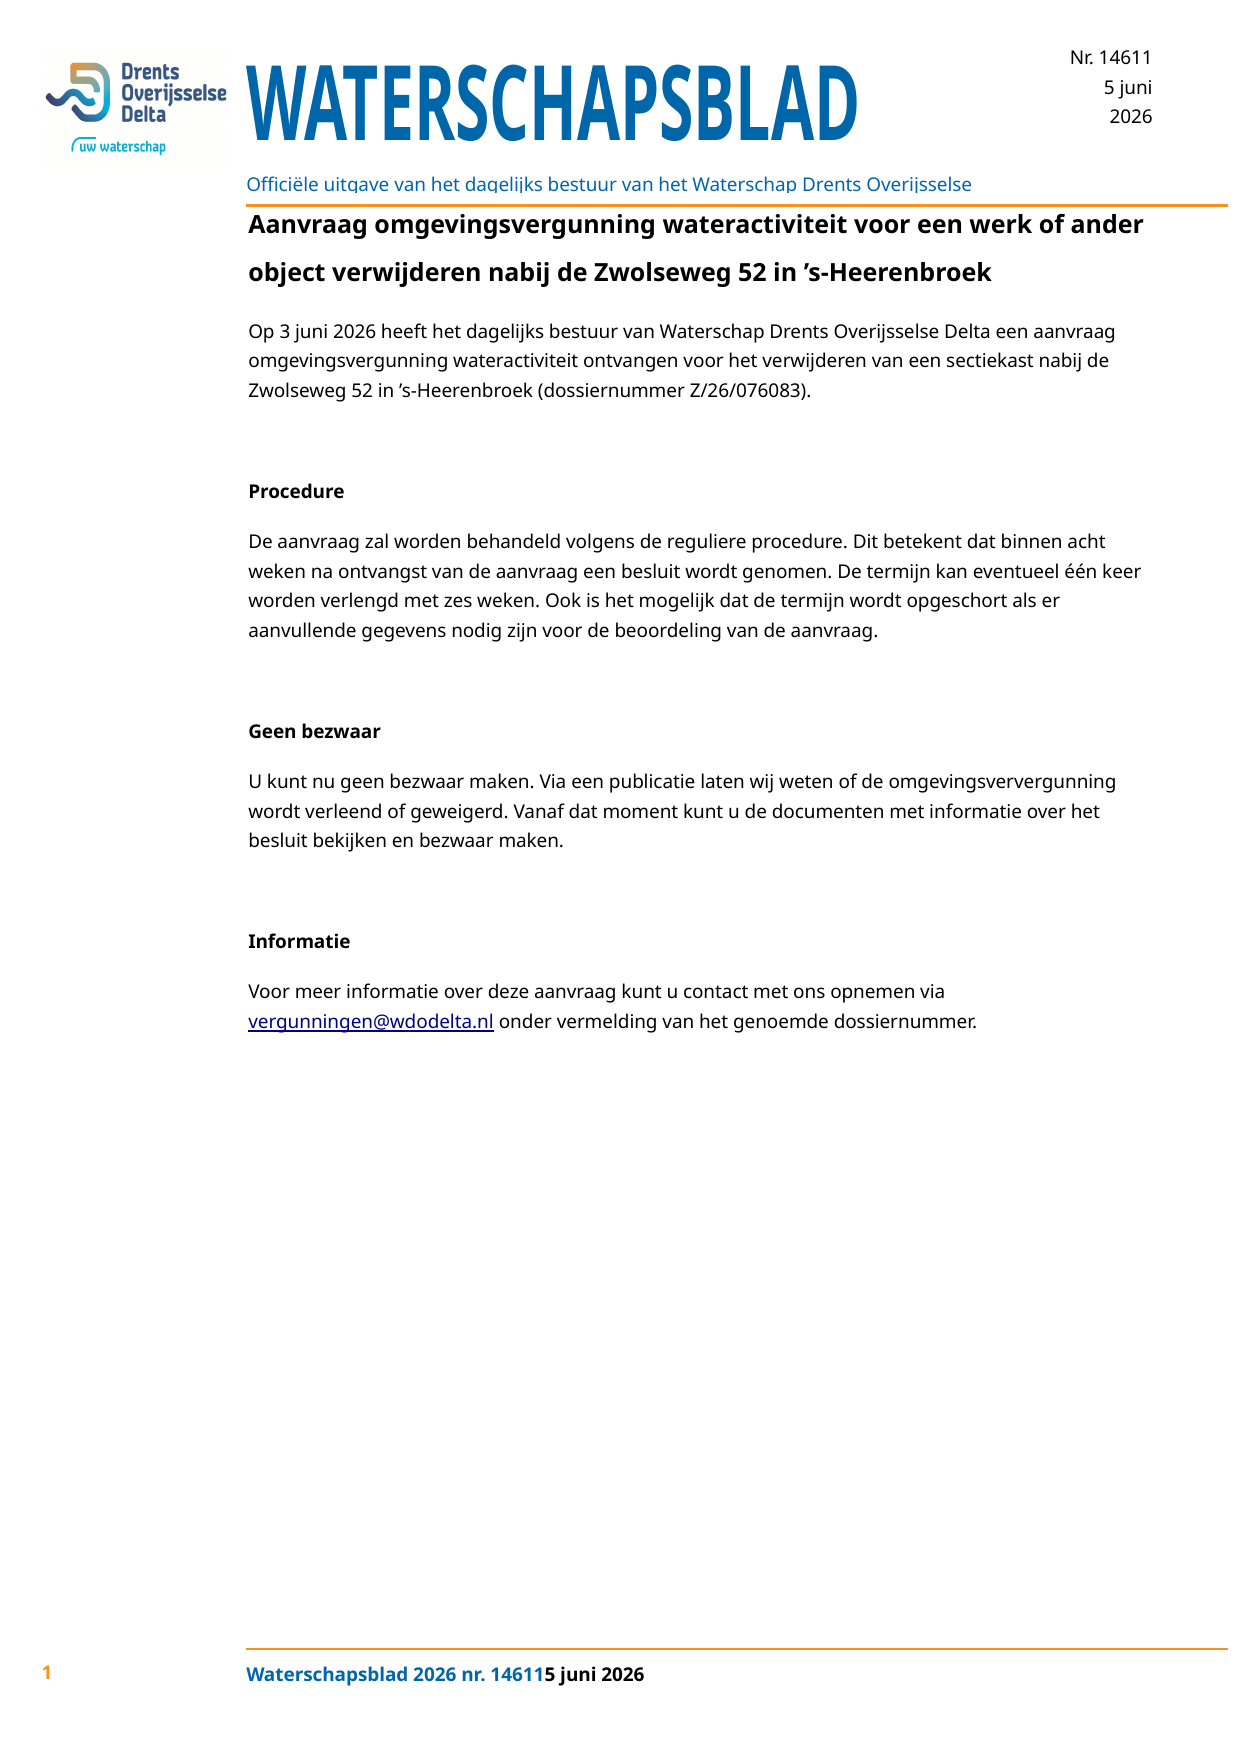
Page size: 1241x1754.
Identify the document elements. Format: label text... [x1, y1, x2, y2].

text U kunt nu geen bezwaar maken. Via een publicatie laten wij weten of de omgevingsververgunning wordt verleend of geweigerd. Vanaf dat moment kunt u de documenten met informatie over het besluit bekijken en bezwaar maken. [248, 768, 1152, 853]
text Geen bezwaar [248, 718, 1152, 744]
text Op 3 juni 2026 heeft het dagelijks bestuur van Waterschap Drents Overijsselse Delta een aanvraag omgevingsvergunning wateractiviteit ontvangen voor het verwijderen van een sectiekast nabij de Zwolseweg 52 in ’s-Heerenbroek (dossiernummer Z/26/076083). [248, 318, 1152, 403]
picture [41, 47, 231, 172]
text Aanvraag omgevingsvergunning wateractiviteit voor een werk of ander object verwijderen nabij de Zwolseweg 52 in ’s-Heerenbroek [248, 207, 1152, 288]
text Informatie [248, 928, 1152, 954]
text Voor meer informatie over deze aanvraag kunt u contact met ons opnemen via vergunningen@wdodelta.nl onder vermelding van het genoemde dossiernummer. [248, 979, 1152, 1034]
text De aanvraag zal worden behandeld volgens de reguliere procedure. Dit betekent dat binnen acht weken na ontvangst van de aanvraag een besluit wordt genomen. De termijn kan eventueel één keer worden verlengd met zes weken. Ook is het mogelijk dat de termijn wordt opgeschort als er aanvullende gegevens nodig zijn voor de beoordeling van de aanvraag. [248, 528, 1152, 643]
text Procedure [248, 478, 1152, 504]
